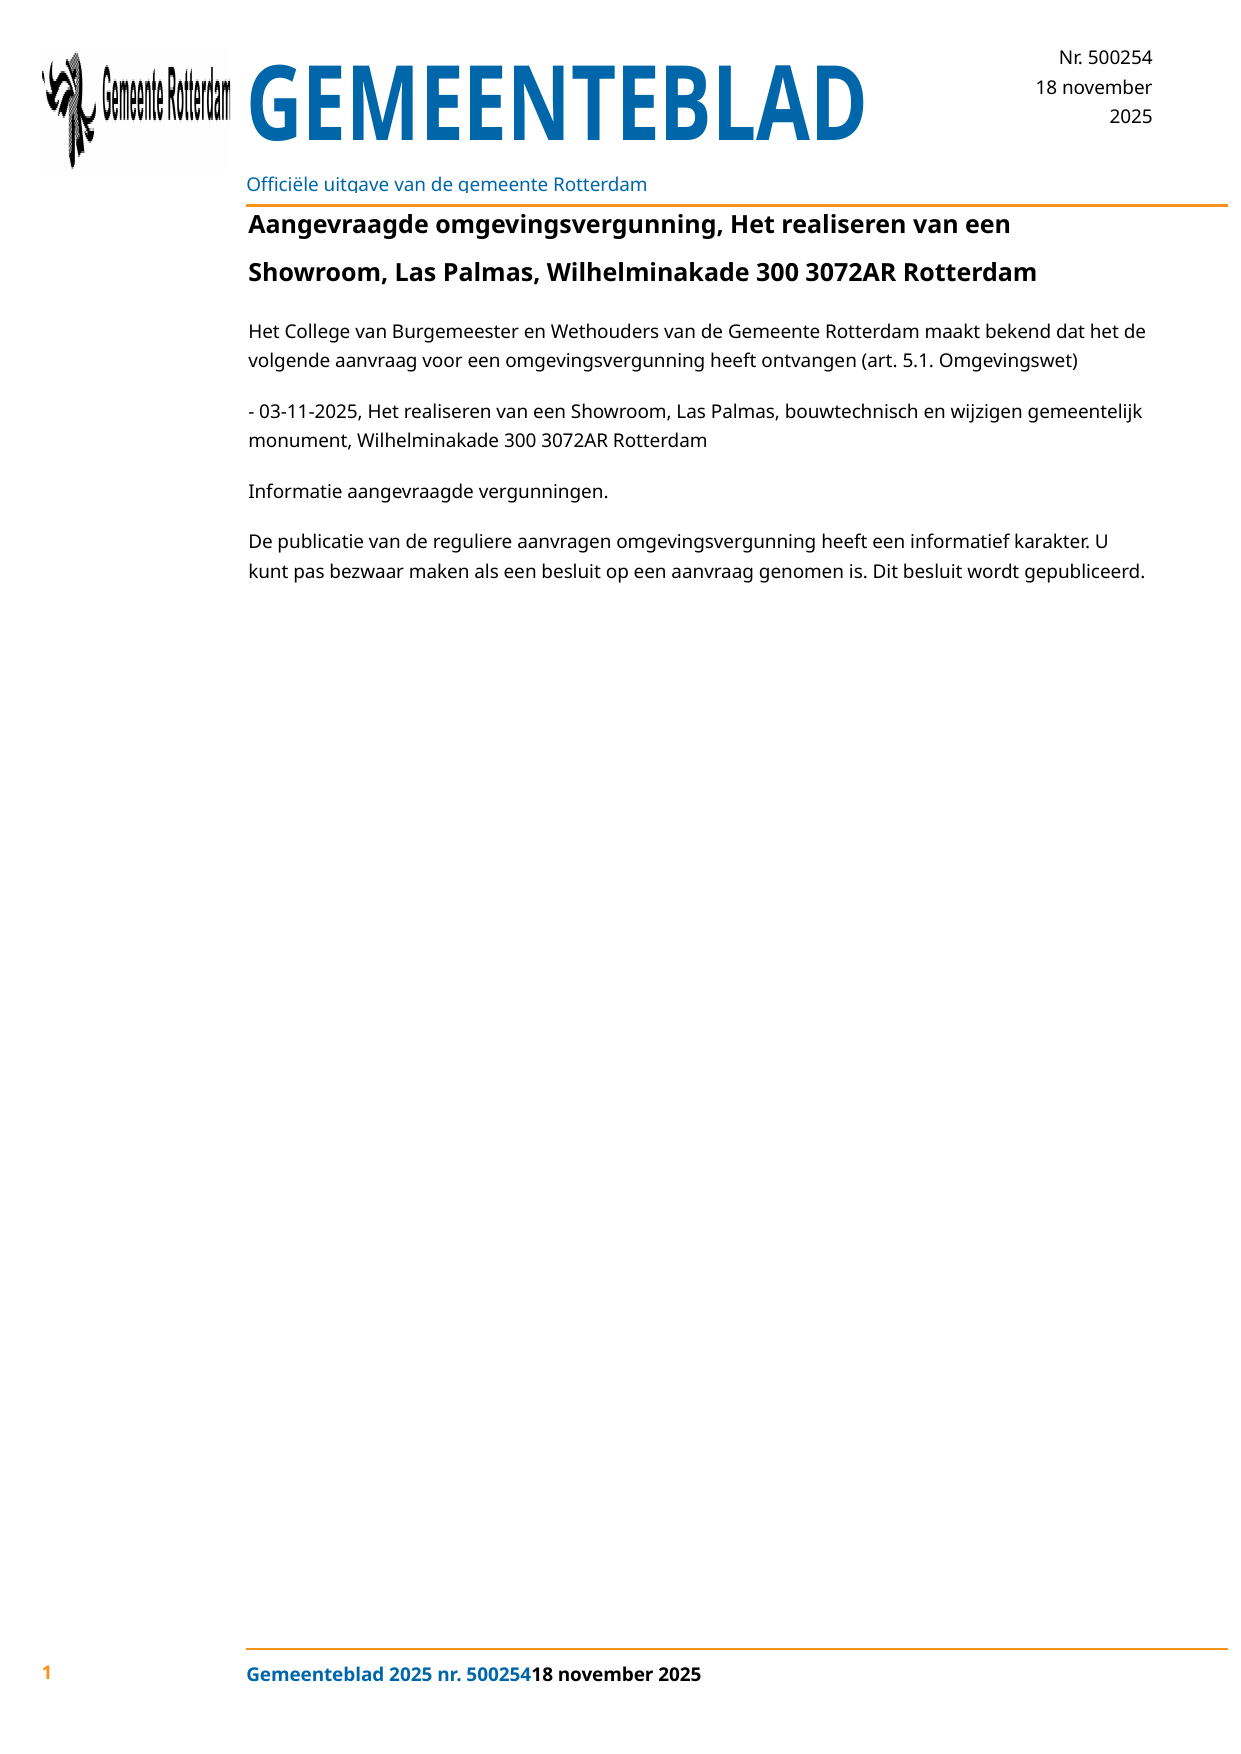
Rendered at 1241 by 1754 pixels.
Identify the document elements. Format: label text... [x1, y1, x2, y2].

picture [41, 47, 231, 172]
text Het College van Burgemeester en Wethouders van de Gemeente Rotterdam maakt bekend dat het de volgende aanvraag voor een omgevingsvergunning heeft ontvangen (art. 5.1. Omgevingswet) [248, 318, 1152, 373]
text De publicatie van de reguliere aanvragen omgevingsvergunning heeft een informatief karakter. U kunt pas bezwaar maken als een besluit op een aanvraag genomen is. Dit besluit wordt gepubliceerd. [248, 528, 1152, 584]
text Aangevraagde omgevingsvergunning, Het realiseren van een Showroom, Las Palmas, Wilhelminakade 300 3072AR Rotterdam [248, 207, 1152, 288]
text Informatie aangevraagde vergunningen. [248, 478, 1152, 504]
text - 03-11-2025, Het realiseren van een Showroom, Las Palmas, bouwtechnisch en wijzigen gemeentelijk monument, Wilhelminakade 300 3072AR Rotterdam [248, 398, 1152, 453]
